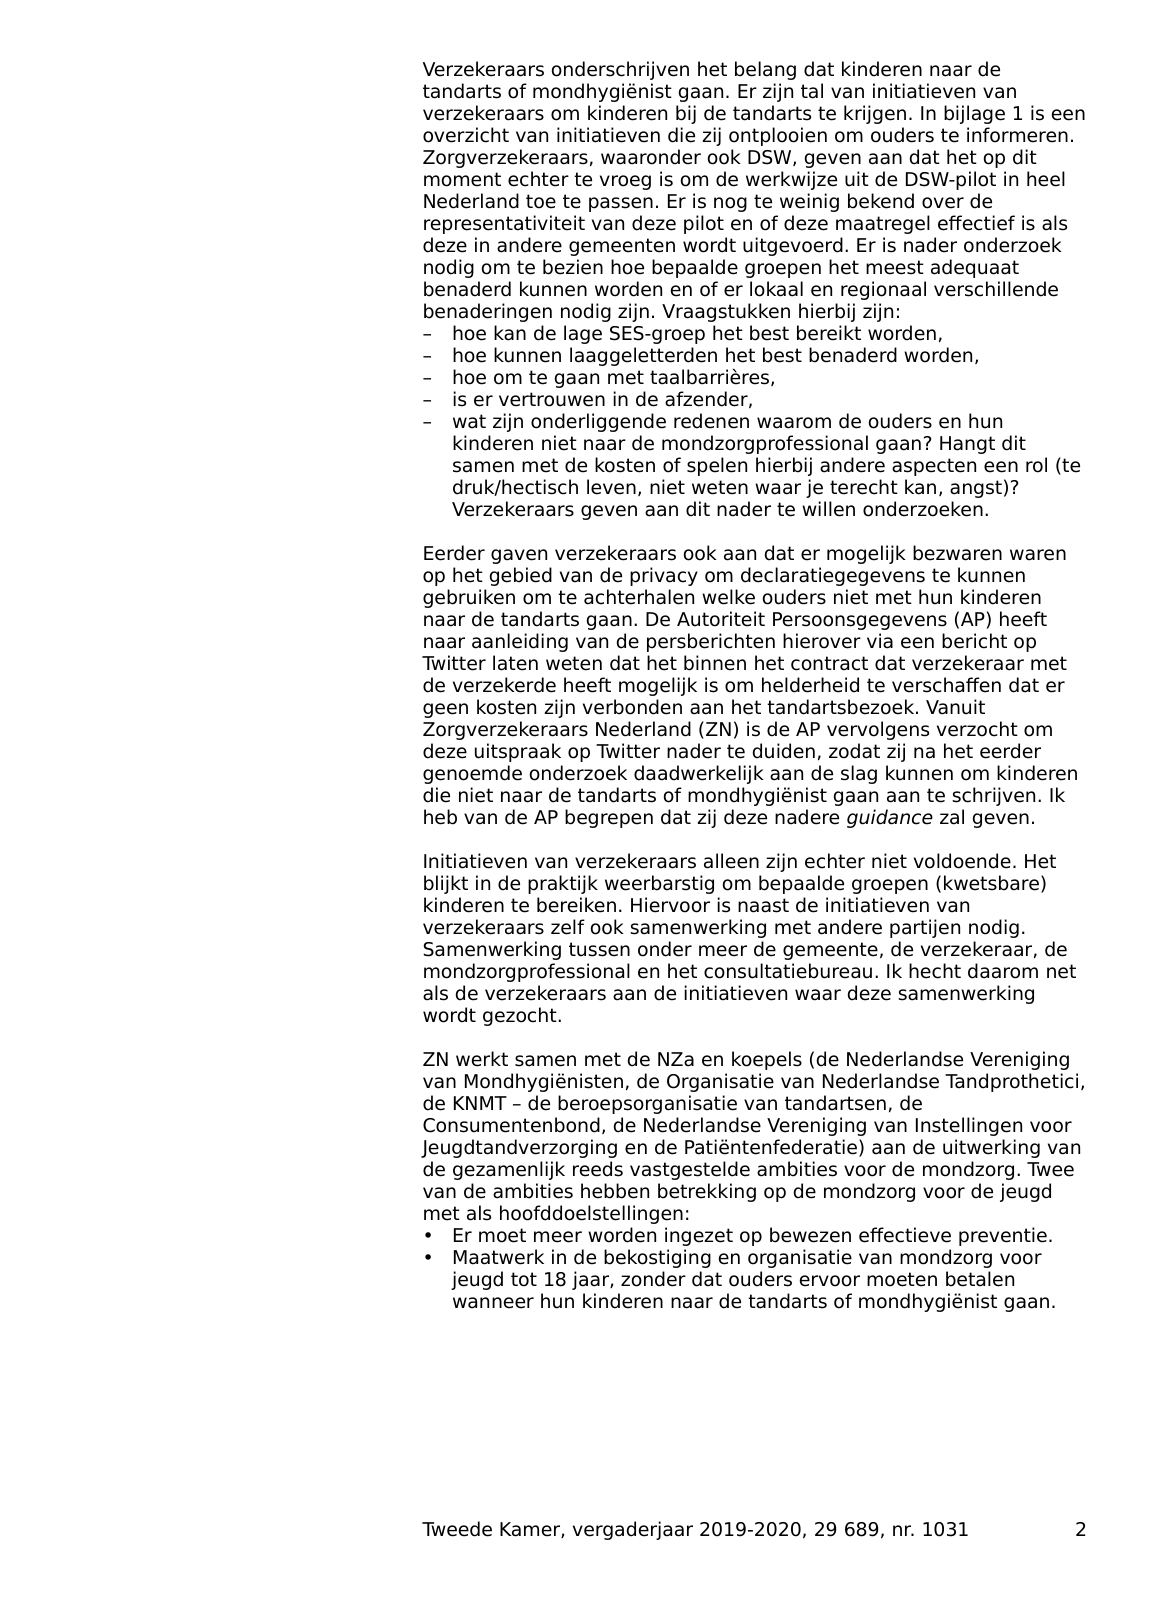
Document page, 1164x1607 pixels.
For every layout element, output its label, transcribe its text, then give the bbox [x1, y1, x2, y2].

text Eerder gaven verzekeraars ook aan dat er mogelijk bezwaren waren op het gebied van de privacy om declaratiegegevens te kunnen gebruiken om te achterhalen welke ouders niet met hun kinderen naar de tandarts gaan. De Autoriteit Persoonsgegevens (AP) heeft naar aanleiding van de persberichten hierover via een bericht op Twitter laten weten dat het binnen het contract dat verzekeraar met de verzekerde heeft mogelijk is om helderheid te verschaffen dat er geen kosten zijn verbonden aan het tandartsbezoek. Vanuit Zorgverzekeraars Nederland (ZN) is de AP vervolgens verzocht om deze uitspraak op Twitter nader te duiden, zodat zij na het eerder genoemde onderzoek daadwerkelijk aan de slag kunnen om kinderen die niet naar de tandarts of mondhygiënist gaan aan te schrijven. Ik heb van de AP begrepen dat zij deze nadere guidance zal geven. [422, 543, 1087, 828]
text – hoe kunnen laaggeletterden het best benaderd worden, [422, 345, 1087, 367]
text – is er vertrouwen in de afzender, [422, 389, 1087, 411]
text Initiatieven van verzekeraars alleen zijn echter niet voldoende. Het blijkt in de praktijk weerbarstig om bepaalde groepen (kwetsbare) kinderen te bereiken. Hiervoor is naast de initiatieven van verzekeraars zelf ook samenwerking met andere partijen nodig. Samenwerking tussen onder meer de gemeente, de verzekeraar, de mondzorgprofessional en het consultatiebureau. Ik hecht daarom net als de verzekeraars aan de initiatieven waar deze samenwerking wordt gezocht. [422, 851, 1087, 1027]
text Verzekeraars onderschrijven het belang dat kinderen naar de tandarts of mondhygiënist gaan. Er zijn tal van initiatieven van verzekeraars om kinderen bij de tandarts te krijgen. In bijlage 1 is een overzicht van initiatieven die zij ontplooien om ouders te informeren. Zorgverzekeraars, waaronder ook DSW, geven aan dat het op dit moment echter te vroeg is om de werkwijze uit de DSW-pilot in heel Nederland toe te passen. Er is nog te weinig bekend over de representativiteit van deze pilot en of deze maatregel effectief is als deze in andere gemeenten wordt uitgevoerd. Er is nader onderzoek nodig om te bezien hoe bepaalde groepen het meest adequaat benaderd kunnen worden en of er lokaal en regionaal verschillende benaderingen nodig zijn. Vraagstukken hierbij zijn: [422, 59, 1087, 323]
text – hoe kan de lage SES-groep het best bereikt worden, [422, 323, 1087, 345]
text • Maatwerk in de bekostiging en organisatie van mondzorg voor jeugd tot 18 jaar, zonder dat ouders ervoor moeten betalen wanneer hun kinderen naar de tandarts of mondhygiënist gaan. [422, 1247, 1087, 1312]
text – hoe om te gaan met taalbarrières, [422, 367, 1087, 389]
text • Er moet meer worden ingezet op bewezen effectieve preventie. [422, 1224, 1087, 1247]
text ZN werkt samen met de NZa en koepels (de Nederlandse Vereniging van Mondhygiënisten, de Organisatie van Nederlandse Tandprothetici, de KNMT – de beroepsorganisatie van tandartsen, de Consumentenbond, de Nederlandse Vereniging van Instellingen voor Jeugdtandverzorging en de Patiëntenfederatie) aan de uitwerking van de gezamenlijk reeds vastgestelde ambities voor de mondzorg. Twee van de ambities hebben betrekking op de mondzorg voor de jeugd met als hoofddoelstellingen: [422, 1049, 1087, 1224]
text – wat zijn onderliggende redenen waarom de ouders en hun kinderen niet naar de mondzorgprofessional gaan? Hangt dit samen met de kosten of spelen hierbij andere aspecten een rol (te druk/hectisch leven, niet weten waar je terecht kan, angst)? Verzekeraars geven aan dit nader te willen onderzoeken. [422, 411, 1087, 521]
